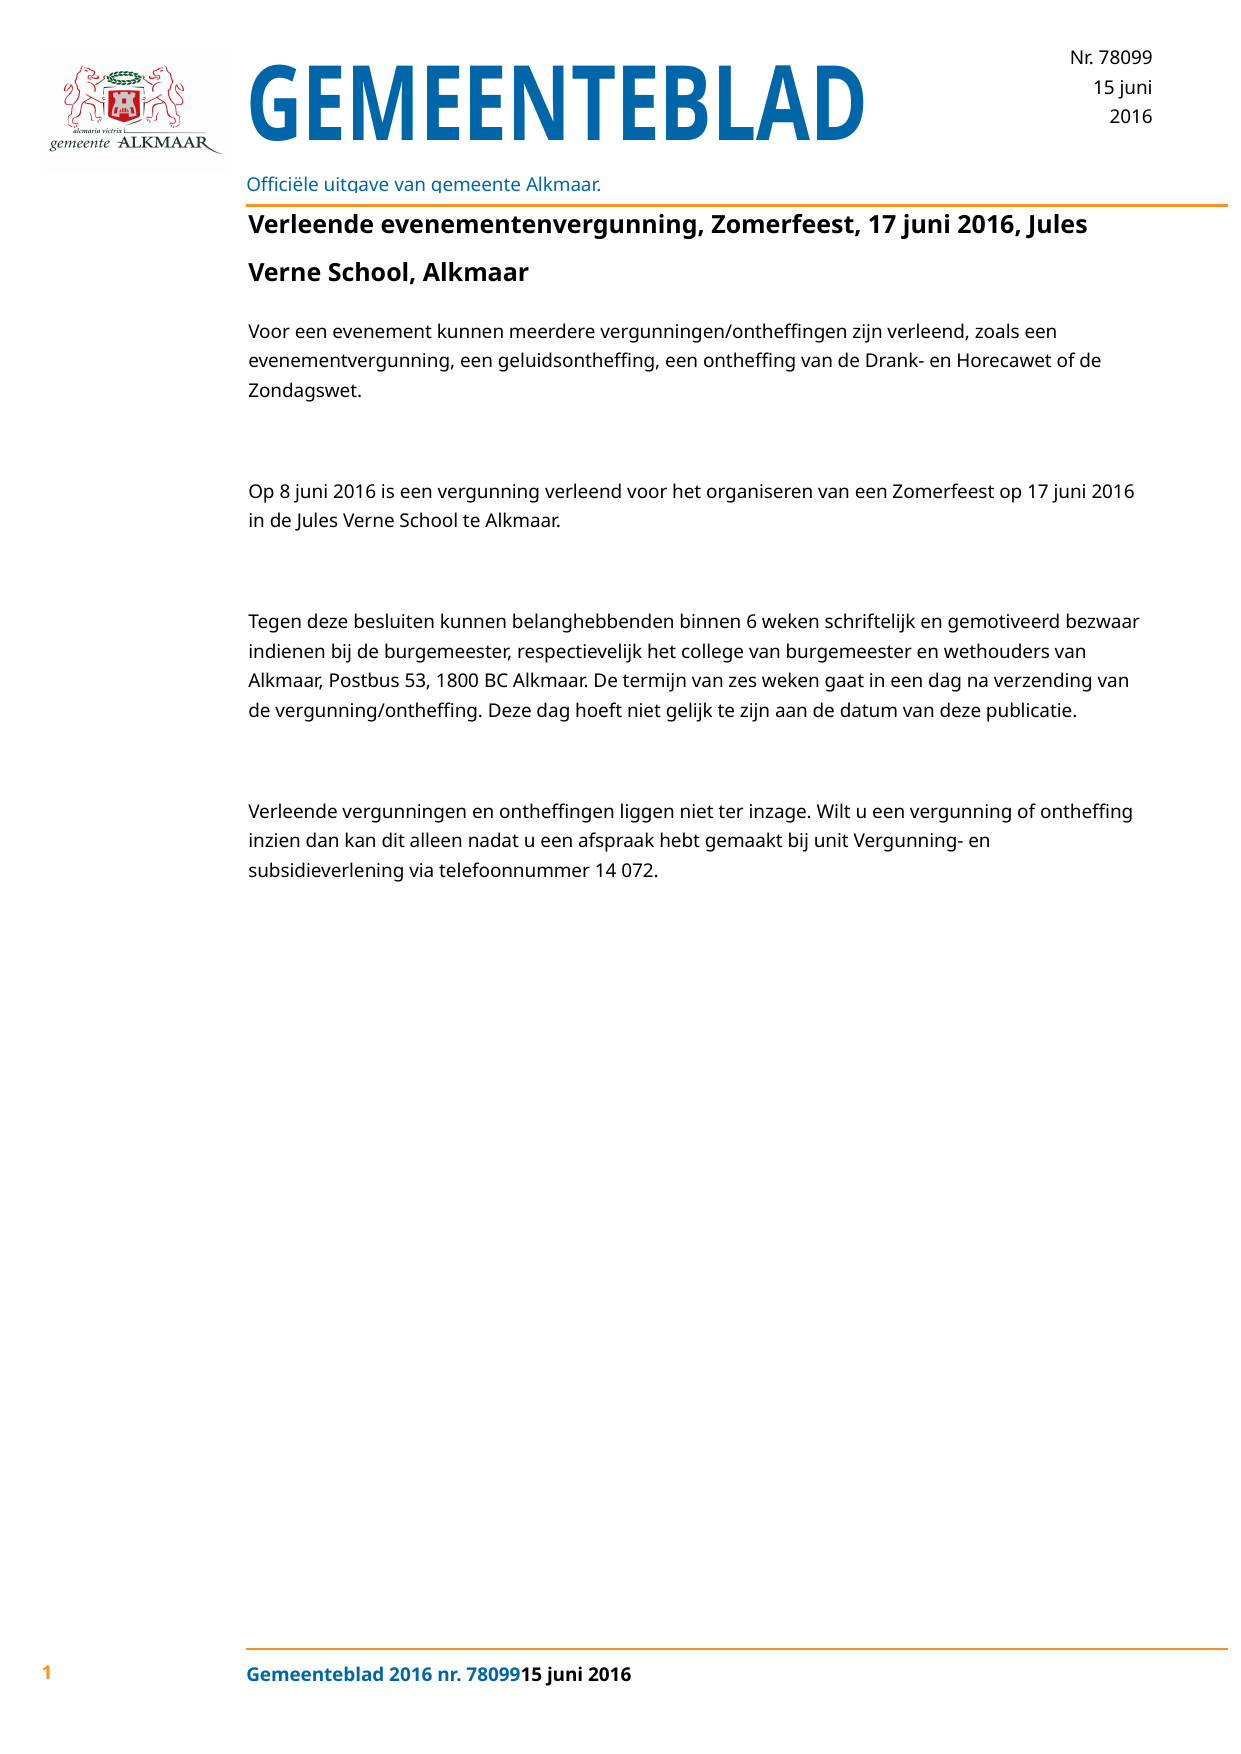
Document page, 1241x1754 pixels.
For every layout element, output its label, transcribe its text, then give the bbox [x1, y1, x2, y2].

text Verleende vergunningen en ontheffingen liggen niet ter inzage. Wilt u een vergunning of ontheffing inzien dan kan dit alleen nadat u een afspraak hebt gemaakt bij unit Vergunning- en subsidieverlening via telefoonnummer 14 072. [248, 798, 1152, 883]
text Verleende evenementenvergunning, Zomerfeest, 17 juni 2016, Jules Verne School, Alkmaar [248, 207, 1152, 288]
text Voor een evenement kunnen meerdere vergunningen/ontheffingen zijn verleend, zoals een evenementvergunning, een geluidsontheffing, een ontheffing van de Drank- en Horecawet of de Zondagswet. [248, 318, 1152, 403]
text Tegen deze besluiten kunnen belanghebbenden binnen 6 weken schriftelijk en gemotiveerd bezwaar indienen bij de burgemeester, respectievelijk het college van burgemeester en wethouders van Alkmaar, Postbus 53, 1800 BC Alkmaar. De termijn van zes weken gaat in een dag na verzending van de vergunning/ontheffing. Deze dag hoeft niet gelijk te zijn aan de datum van deze publicatie. [248, 608, 1152, 723]
picture [41, 47, 231, 172]
text Op 8 juni 2016 is een vergunning verleend voor het organiseren van een Zomerfeest op 17 juni 2016 in de Jules Verne School te Alkmaar. [248, 478, 1152, 533]
